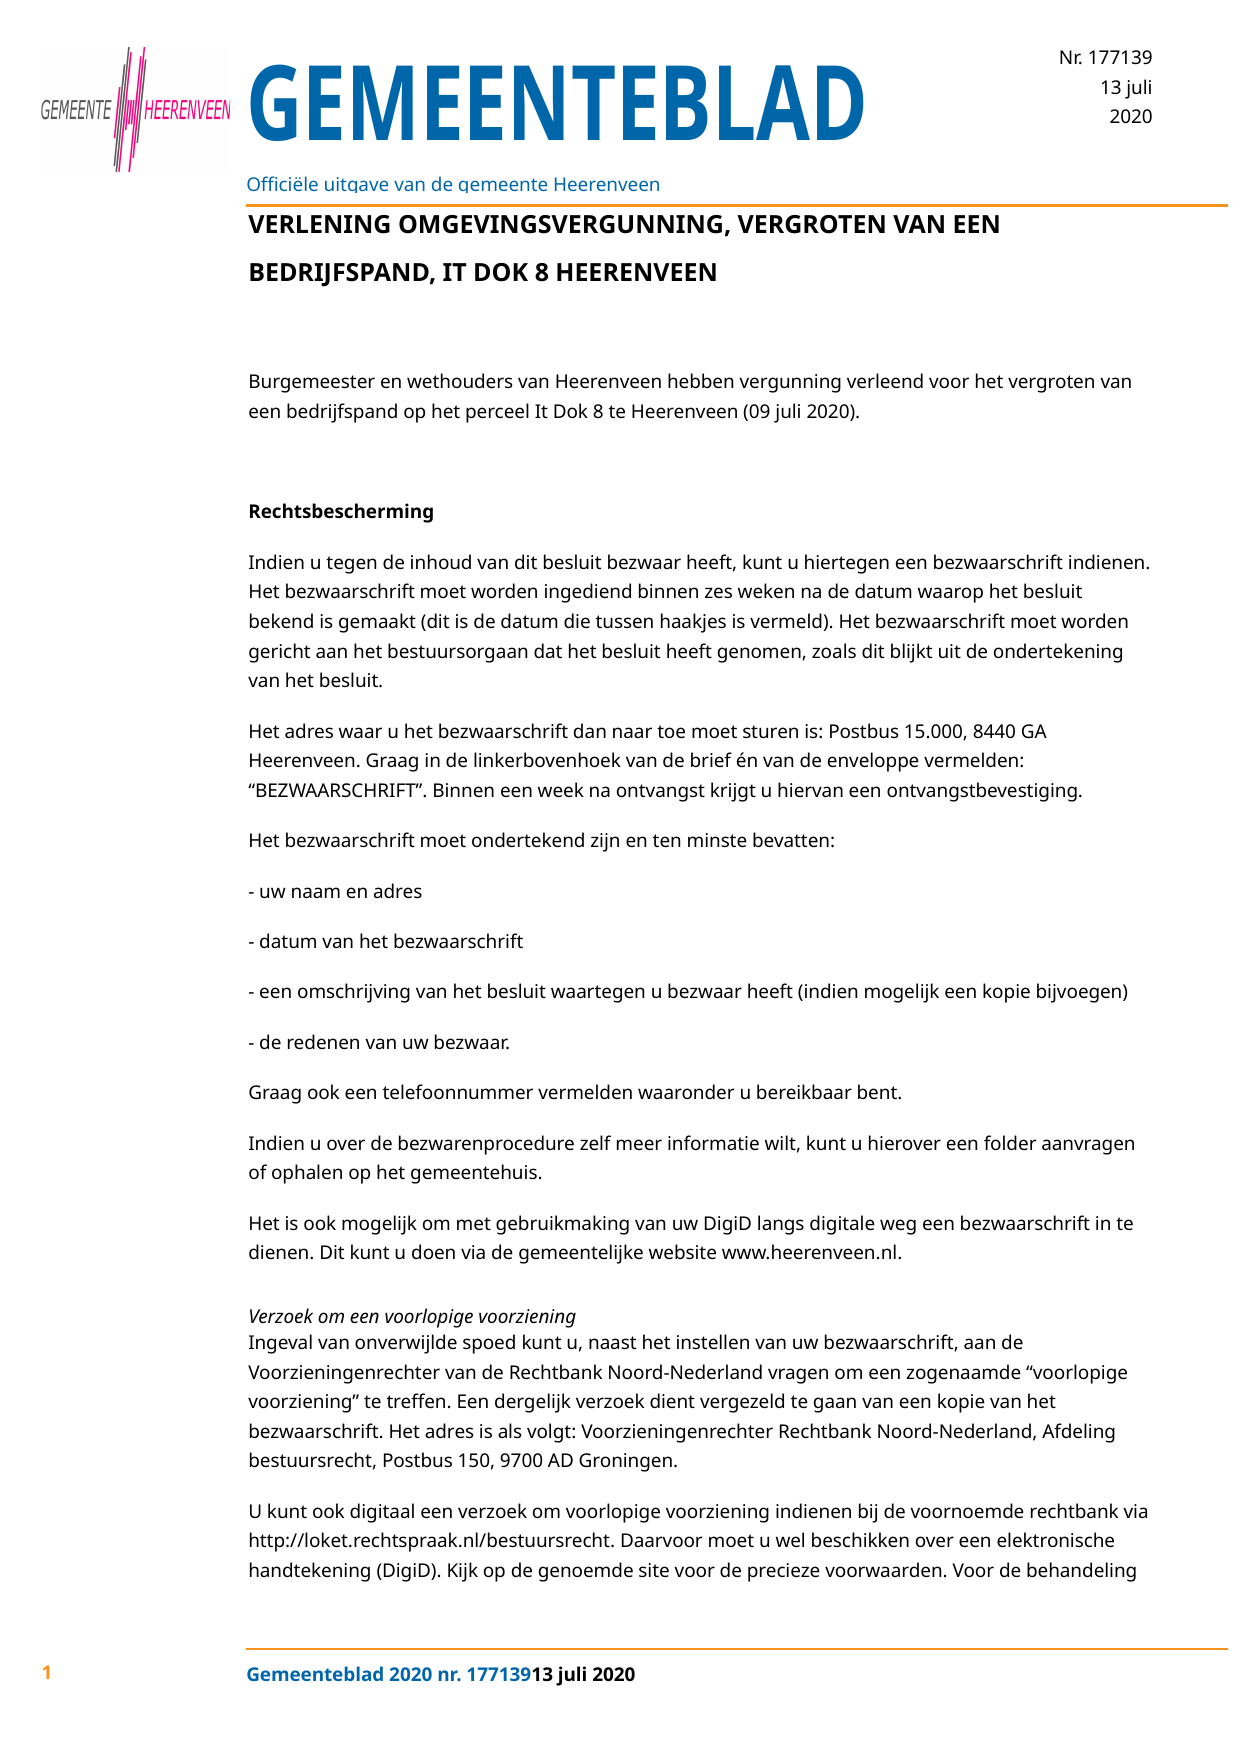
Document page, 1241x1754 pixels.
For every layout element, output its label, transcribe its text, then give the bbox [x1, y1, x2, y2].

text Ingeval van onverwijlde spoed kunt u, naast het instellen van uw bezwaarschrift, aan de Voorzieningenrechter van de Rechtbank Noord-Nederland vragen om een zogenaamde “voorlopige voorziening” te treffen. Een dergelijk verzoek dient vergezeld te gaan van een kopie van het bezwaarschrift. Het adres is als volgt: Voorzieningenrechter Rechtbank Noord-Nederland, Afdeling bestuursrecht, Postbus 150, 9700 AD Groningen. [248, 1329, 1152, 1473]
text VERLENING OMGEVINGSVERGUNNING, VERGROTEN VAN EEN BEDRIJFSPAND, IT DOK 8 HEERENVEEN [248, 207, 1152, 288]
text Rechtsbescherming [248, 499, 1152, 524]
text Graag ook een telefoonnummer vermelden waaronder u bereikbaar bent. [248, 1079, 1152, 1105]
text Burgemeester en wethouders van Heerenveen hebben vergunning verleend voor het vergroten van een bedrijfspand op het perceel It Dok 8 te Heerenveen (09 juli 2020). [248, 368, 1152, 424]
text - een omschrijving van het besluit waartegen u bezwaar heeft (indien mogelijk een kopie bijvoegen) [248, 979, 1152, 1004]
text Het is ook mogelijk om met gebruikmaking van uw DigiD langs digitale weg een bezwaarschrift in te dienen. Dit kunt u doen via de gemeentelijke website www.heerenveen.nl. [248, 1210, 1152, 1265]
text Verzoek om een voorlopige voorziening [248, 1303, 1152, 1329]
text Het adres waar u het bezwaarschrift dan naar toe moet sturen is: Postbus 15.000, 8440 GA Heerenveen. Graag in de linkerbovenhoek van de brief én van de enveloppe vermelden: “BEZWAARSCHRIFT”. Binnen een week na ontvangst krijgt u hiervan een ontvangstbevestiging. [248, 718, 1152, 803]
text U kunt ook digitaal een verzoek om voorlopige voorziening indienen bij de voornoemde rechtbank via http://loket.rechtspraak.nl/bestuursrecht. Daarvoor moet u wel beschikken over een elektronische handtekening (DigiD). Kijk op de genoemde site voor de precieze voorwaarden. Voor de behandeling [248, 1498, 1152, 1583]
text Indien u tegen de inhoud van dit besluit bezwaar heeft, kunt u hiertegen een bezwaarschrift indienen. Het bezwaarschrift moet worden ingediend binnen zes weken na de datum waarop het besluit bekend is gemaakt (dit is de datum die tussen haakjes is vermeld). Het bezwaarschrift moet worden gericht aan het bestuursorgaan dat het besluit heeft genomen, zoals dit blijkt uit de ondertekening van het besluit. [248, 549, 1152, 693]
text Indien u over de bezwarenprocedure zelf meer informatie wilt, kunt u hierover een folder aanvragen of ophalen op het gemeentehuis. [248, 1130, 1152, 1185]
text - de redenen van uw bezwaar. [248, 1029, 1152, 1055]
text - uw naam en adres [248, 878, 1152, 904]
text Het bezwaarschrift moet ondertekend zijn en ten minste bevatten: [248, 827, 1152, 853]
picture [41, 47, 231, 172]
text - datum van het bezwaarschrift [248, 928, 1152, 954]
